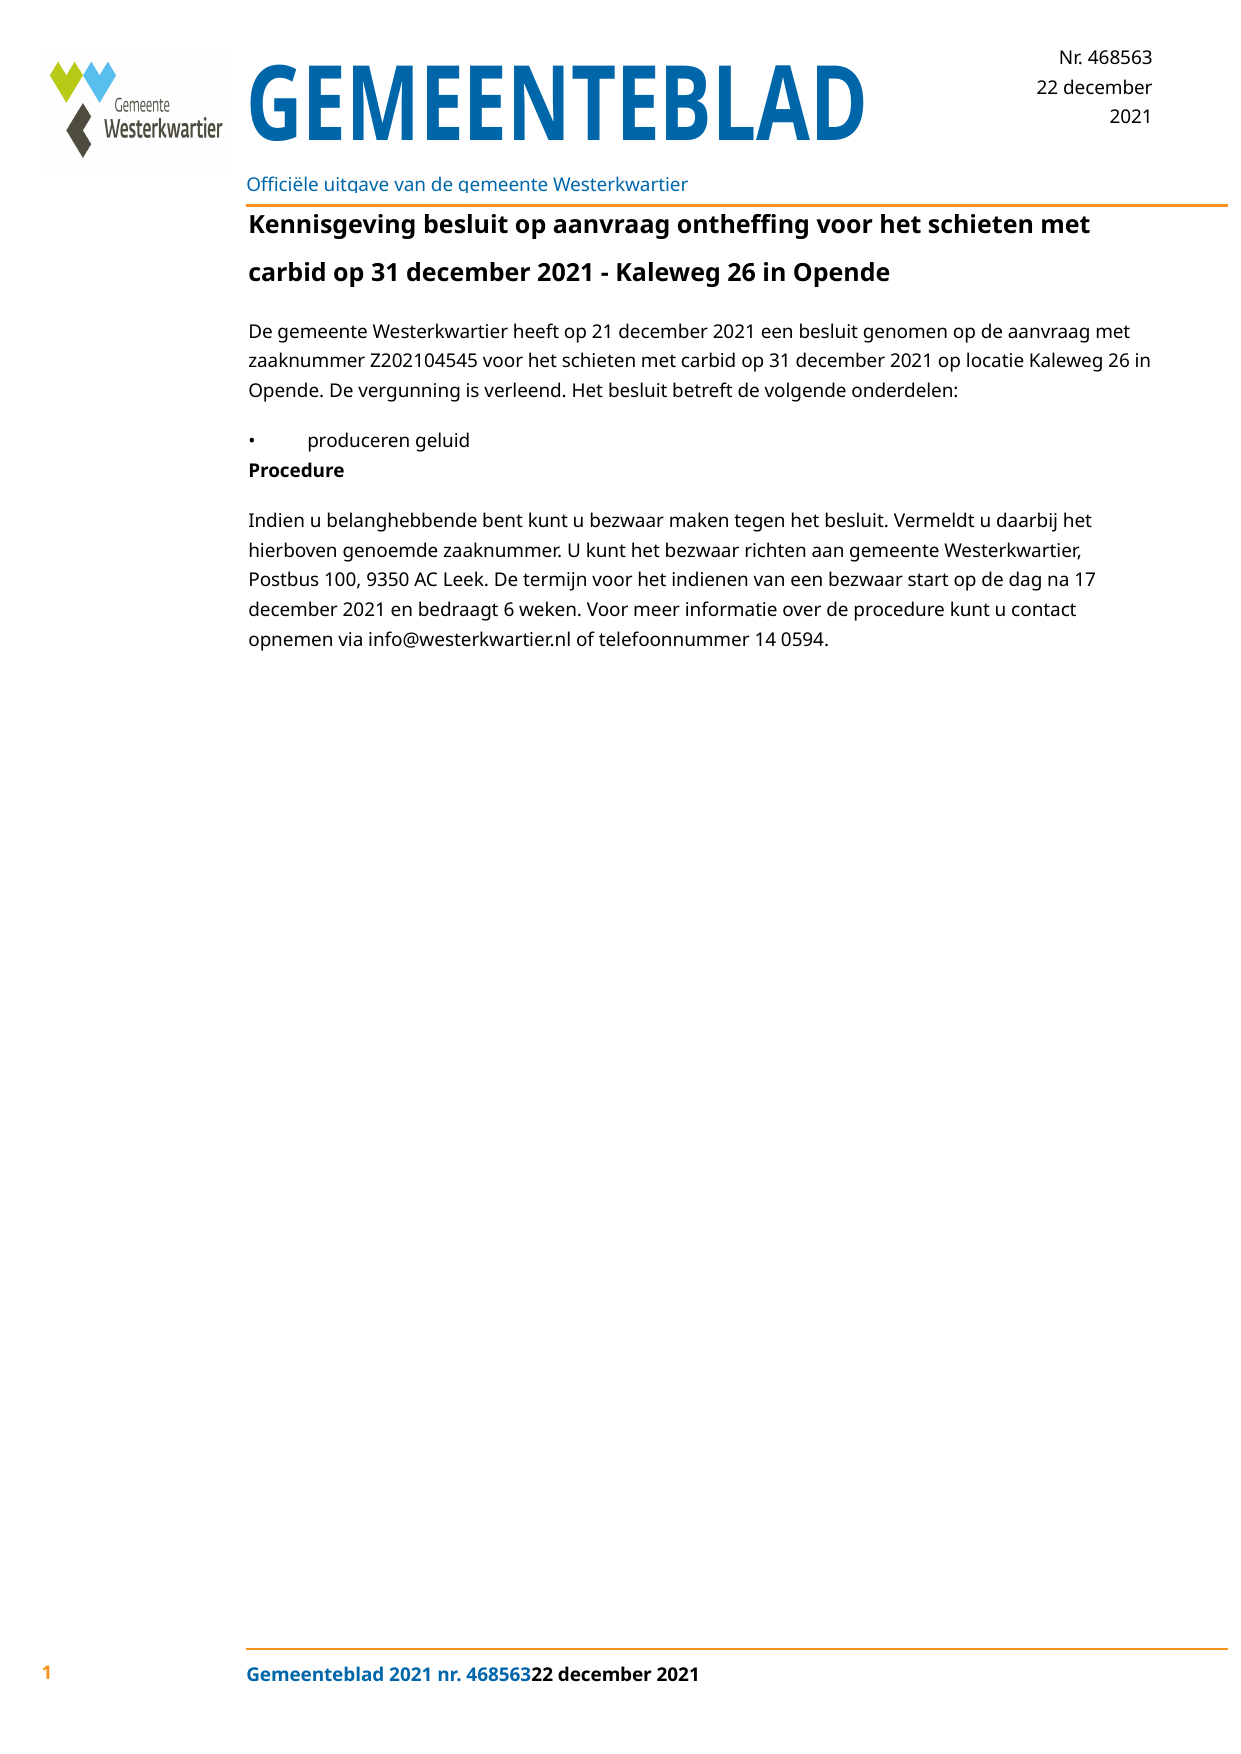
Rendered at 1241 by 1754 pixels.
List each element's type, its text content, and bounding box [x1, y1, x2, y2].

text Procedure [248, 457, 1152, 483]
text Indien u belanghebbende bent kunt u bezwaar maken tegen het besluit. Vermeldt u daarbij het hierboven genoemde zaaknummer. U kunt het bezwaar richten aan gemeente Westerkwartier, Postbus 100, 9350 AC Leek. De termijn voor het indienen van een bezwaar start op de dag na 17 december 2021 en bedraagt 6 weken. Voor meer informatie over de procedure kunt u contact opnemen via info@westerkwartier.nl of telefoonnummer 14 0594. [248, 507, 1152, 652]
text Kennisgeving besluit op aanvraag ontheffing voor het schieten met carbid op 31 december 2021 - Kaleweg 26 in Opende [248, 207, 1152, 288]
list produceren geluid [248, 427, 1152, 453]
picture [41, 47, 231, 172]
text De gemeente Westerkwartier heeft op 21 december 2021 een besluit genomen op de aanvraag met zaaknummer Z202104545 voor het schieten met carbid op 31 december 2021 op locatie Kaleweg 26 in Opende. De vergunning is verleend. Het besluit betreft de volgende onderdelen: [248, 318, 1152, 403]
